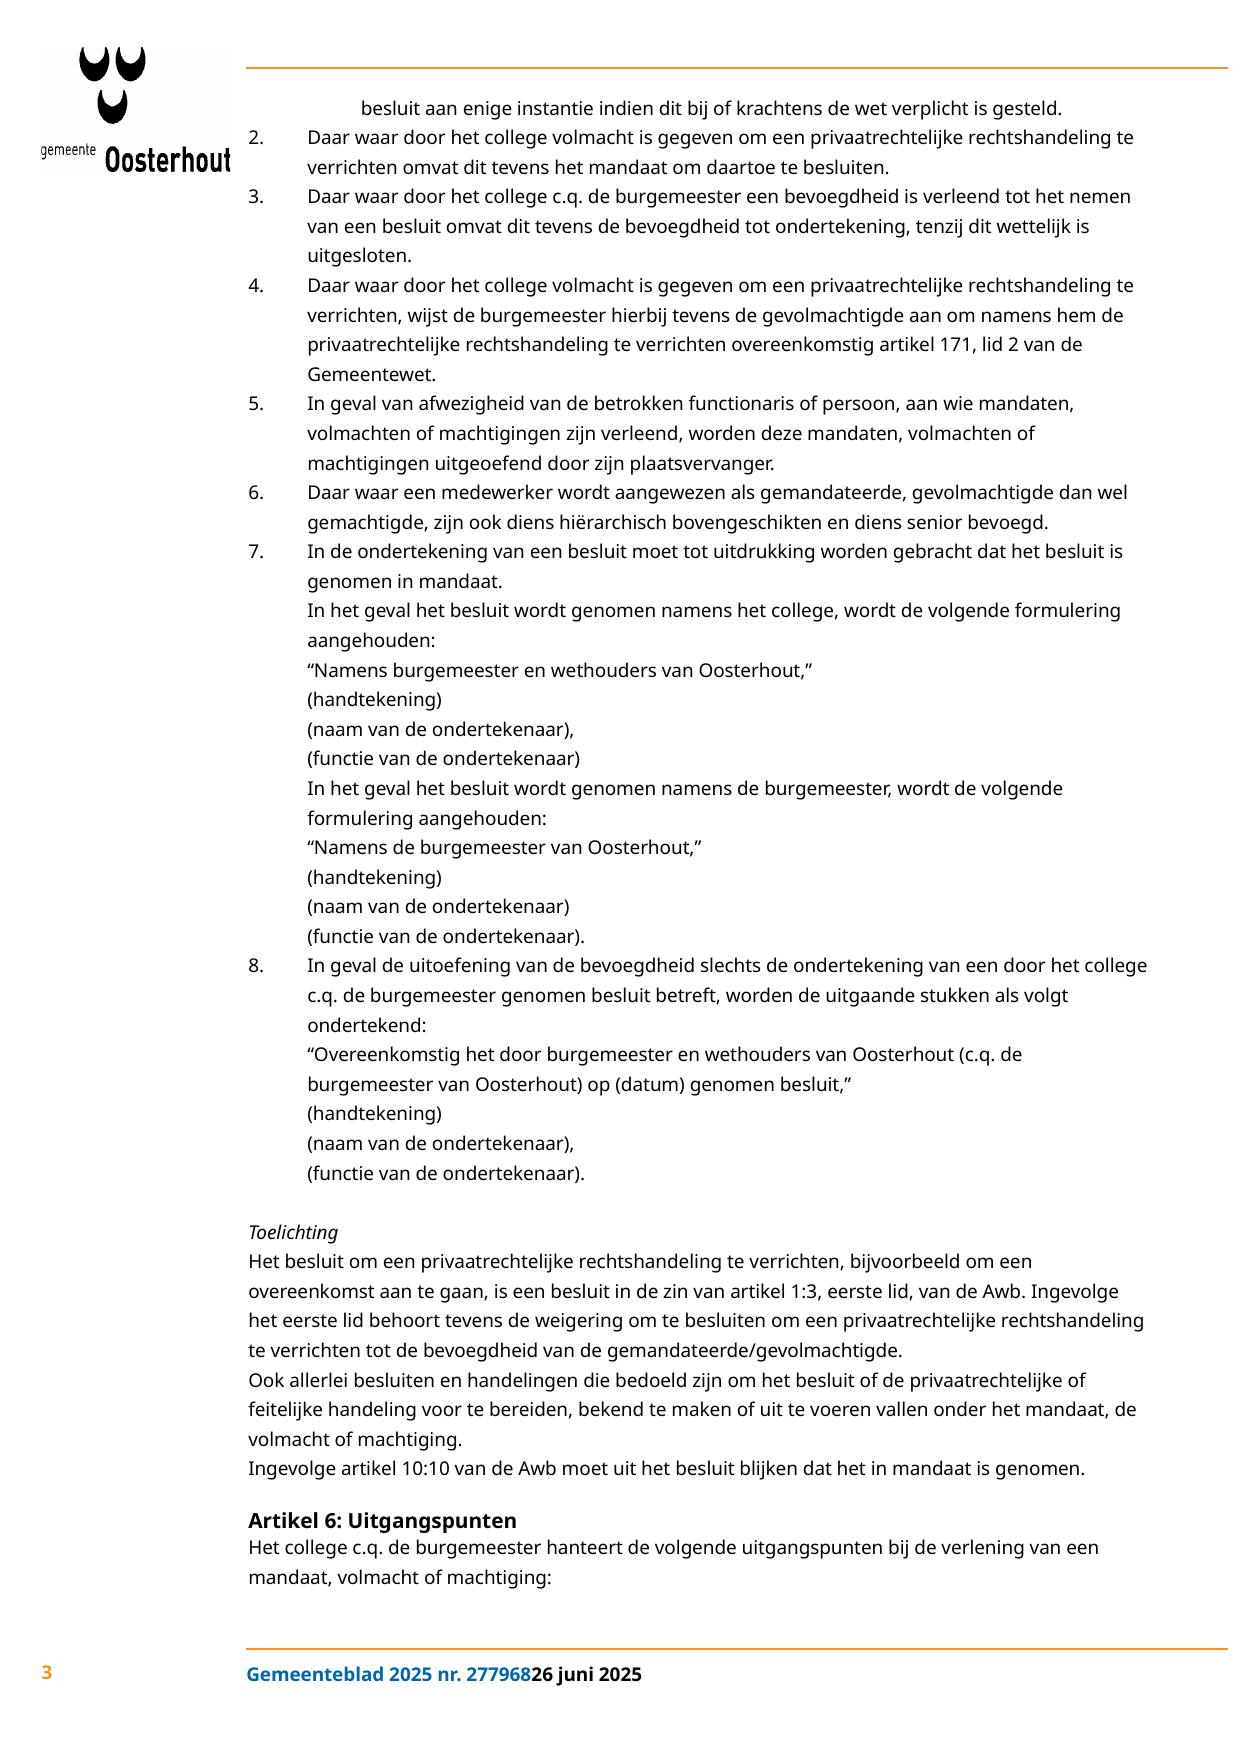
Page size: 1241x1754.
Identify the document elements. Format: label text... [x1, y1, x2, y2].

text Het besluit om een privaatrechtelijke rechtshandeling te verrichten, bijvoorbeeld om een overeenkomst aan te gaan, is een besluit in de zin van artikel 1:3, eerste lid, van de Awb. Ingevolge het eerste lid behoort tevens de weigering om te besluiten om een privaatrechtelijke rechtshandeling te verrichten tot de bevoegdheid van de gemandateerde/gevolmachtigde. [248, 1248, 1152, 1363]
list In geval de uitoefening van de bevoegdheid slechts de ondertekening van een door het college c.q. de burgemeester genomen besluit betreft, worden de uitgaande stukken als volgt ondertekend: [248, 953, 1152, 1038]
text Artikel 6: Uitgangspunten [248, 1506, 1152, 1534]
list (handtekening) [248, 686, 1152, 712]
list “Namens de burgemeester van Oosterhout,” [248, 834, 1152, 860]
list Daar waar door het college volmacht is gegeven om een privaatrechtelijke rechtshandeling te verrichten omvat dit tevens het mandaat om daartoe te besluiten. [248, 124, 1152, 180]
list “Overeenkomstig het door burgemeester en wethouders van Oosterhout (c.q. de burgemeester van Oosterhout) op (datum) genomen besluit,” [248, 1041, 1152, 1097]
list (functie van de ondertekenaar). [248, 923, 1152, 949]
list In het geval het besluit wordt genomen namens het college, wordt de volgende formulering aangehouden: [248, 598, 1152, 653]
list (naam van de ondertekenaar), [248, 716, 1152, 742]
list besluit aan enige instantie indien dit bij of krachtens de wet verplicht is gesteld. [323, 95, 1152, 121]
list (handtekening) [248, 1101, 1152, 1126]
list Daar waar door het college volmacht is gegeven om een privaatrechtelijke rechtshandeling te verrichten, wijst de burgemeester hierbij tevens de gevolmachtigde aan om namens hem de privaatrechtelijke rechtshandeling te verrichten overeenkomstig artikel 171, lid 2 van de Gemeentewet. [248, 272, 1152, 387]
text Ook allerlei besluiten en handelingen die bedoeld zijn om het besluit of de privaatrechtelijke of feitelijke handeling voor te bereiden, bekend te maken of uit te voeren vallen onder het mandaat, de volmacht of machtiging. [248, 1367, 1152, 1452]
list In geval van afwezigheid van de betrokken functionaris of persoon, aan wie mandaten, volmachten of machtigingen zijn verleend, worden deze mandaten, volmachten of machtigingen uitgeoefend door zijn plaatsvervanger. [248, 391, 1152, 476]
text Ingevolge artikel 10:10 van de Awb moet uit het besluit blijken dat het in mandaat is genomen. [248, 1456, 1152, 1481]
list In het geval het besluit wordt genomen namens de burgemeester, wordt de volgende formulering aangehouden: [248, 775, 1152, 831]
list Daar waar een medewerker wordt aangewezen als gemandateerde, gevolmachtigde dan wel gemachtigde, zijn ook diens hiërarchisch bovengeschikten en diens senior bevoegd. [248, 479, 1152, 535]
list Daar waar door het college c.q. de burgemeester een bevoegdheid is verleend tot het nemen van een besluit omvat dit tevens de bevoegdheid tot ondertekening, tenzij dit wettelijk is uitgesloten. [248, 183, 1152, 268]
text Toelichting [248, 1219, 1152, 1245]
text Het college c.q. de burgemeester hanteert de volgende uitgangspunten bij de verlening van een mandaat, volmacht of machtiging: [248, 1534, 1152, 1590]
list (naam van de ondertekenaar) [248, 893, 1152, 919]
list In de ondertekening van een besluit moet tot uitdrukking worden gebracht dat het besluit is genomen in mandaat. [248, 538, 1152, 594]
list (functie van de ondertekenaar) [248, 746, 1152, 771]
picture [41, 47, 231, 172]
list “Namens burgemeester en wethouders van Oosterhout,” [248, 657, 1152, 683]
list (naam van de ondertekenaar), [248, 1130, 1152, 1156]
list (functie van de ondertekenaar). [248, 1160, 1152, 1186]
list (handtekening) [248, 864, 1152, 890]
